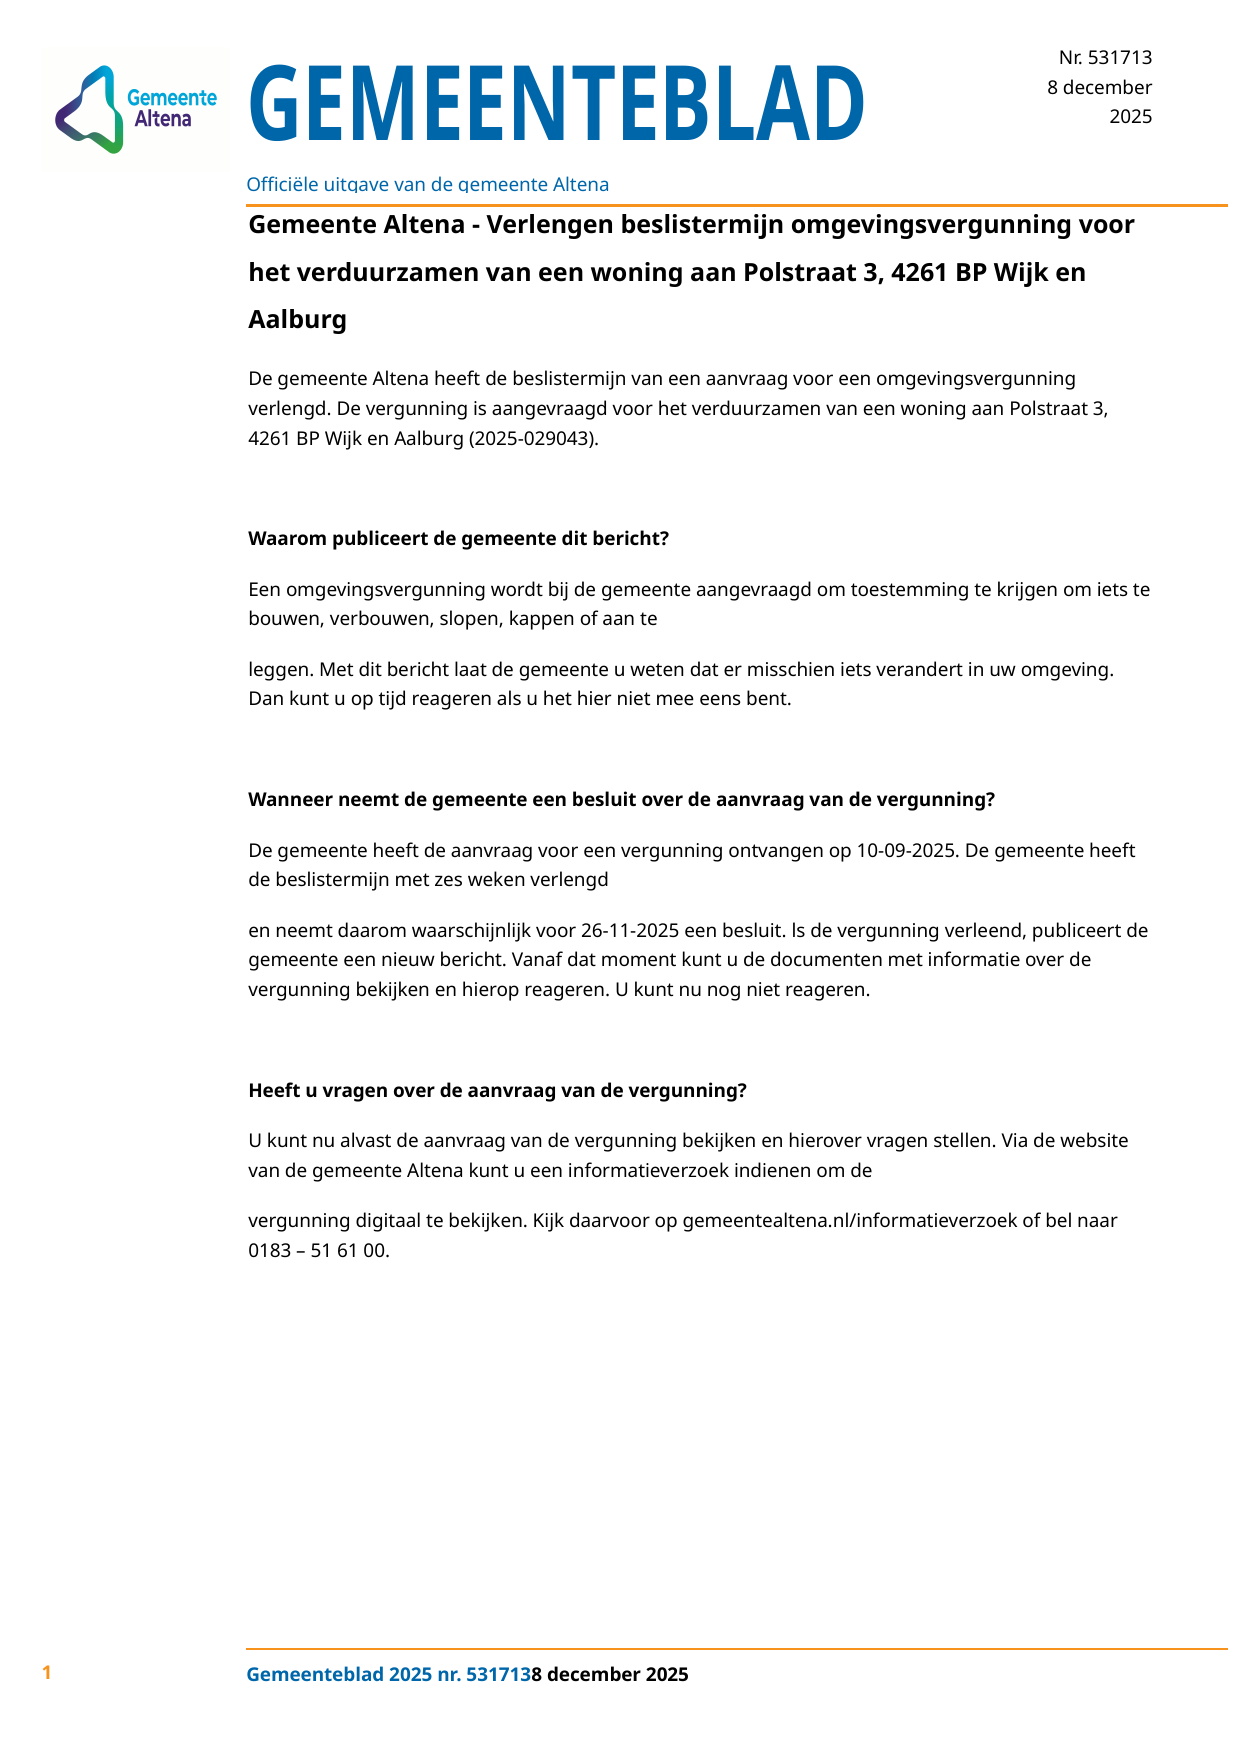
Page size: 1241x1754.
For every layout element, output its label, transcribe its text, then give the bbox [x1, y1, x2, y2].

text Gemeente Altena - Verlengen beslistermijn omgevingsvergunning voor het verduurzamen van een woning aan Polstraat 3, 4261 BP Wijk en Aalburg [248, 207, 1152, 336]
text Waarom publiceert de gemeente dit bericht? [248, 526, 1152, 551]
text De gemeente heeft de aanvraag voor een vergunning ontvangen op 10-09-2025. De gemeente heeft de beslistermijn met zes weken verlengd [248, 837, 1152, 892]
text vergunning digitaal te bekijken. Kijk daarvoor op gemeentealtena.nl/informatieverzoek of bel naar 0183 – 51 61 00. [248, 1207, 1152, 1262]
text en neemt daarom waarschijnlijk voor 26-11-2025 een besluit. ls de vergunning verleend, publiceert de gemeente een nieuw bericht. Vanaf dat moment kunt u de documenten met informatie over de vergunning bekijken en hierop reageren. U kunt nu nog niet reageren. [248, 917, 1152, 1002]
text De gemeente Altena heeft de beslistermijn van een aanvraag voor een omgevingsvergunning verlengd. De vergunning is aangevraagd voor het verduurzamen van een woning aan Polstraat 3, 4261 BP Wijk en Aalburg (2025-029043). [248, 366, 1152, 450]
text U kunt nu alvast de aanvraag van de vergunning bekijken en hierover vragen stellen. Via de website van de gemeente Altena kunt u een informatieverzoek indienen om de [248, 1127, 1152, 1182]
text Wanneer neemt de gemeente een besluit over de aanvraag van de vergunning? [248, 786, 1152, 812]
text leggen. Met dit bericht laat de gemeente u weten dat er misschien iets verandert in uw omgeving. Dan kunt u op tijd reageren als u het hier niet mee eens bent. [248, 656, 1152, 711]
text Een omgevingsvergunning wordt bij de gemeente aangevraagd om toestemming te krijgen om iets te bouwen, verbouwen, slopen, kappen of aan te [248, 576, 1152, 631]
picture [41, 47, 231, 172]
text Heeft u vragen over de aanvraag van de vergunning? [248, 1077, 1152, 1102]
